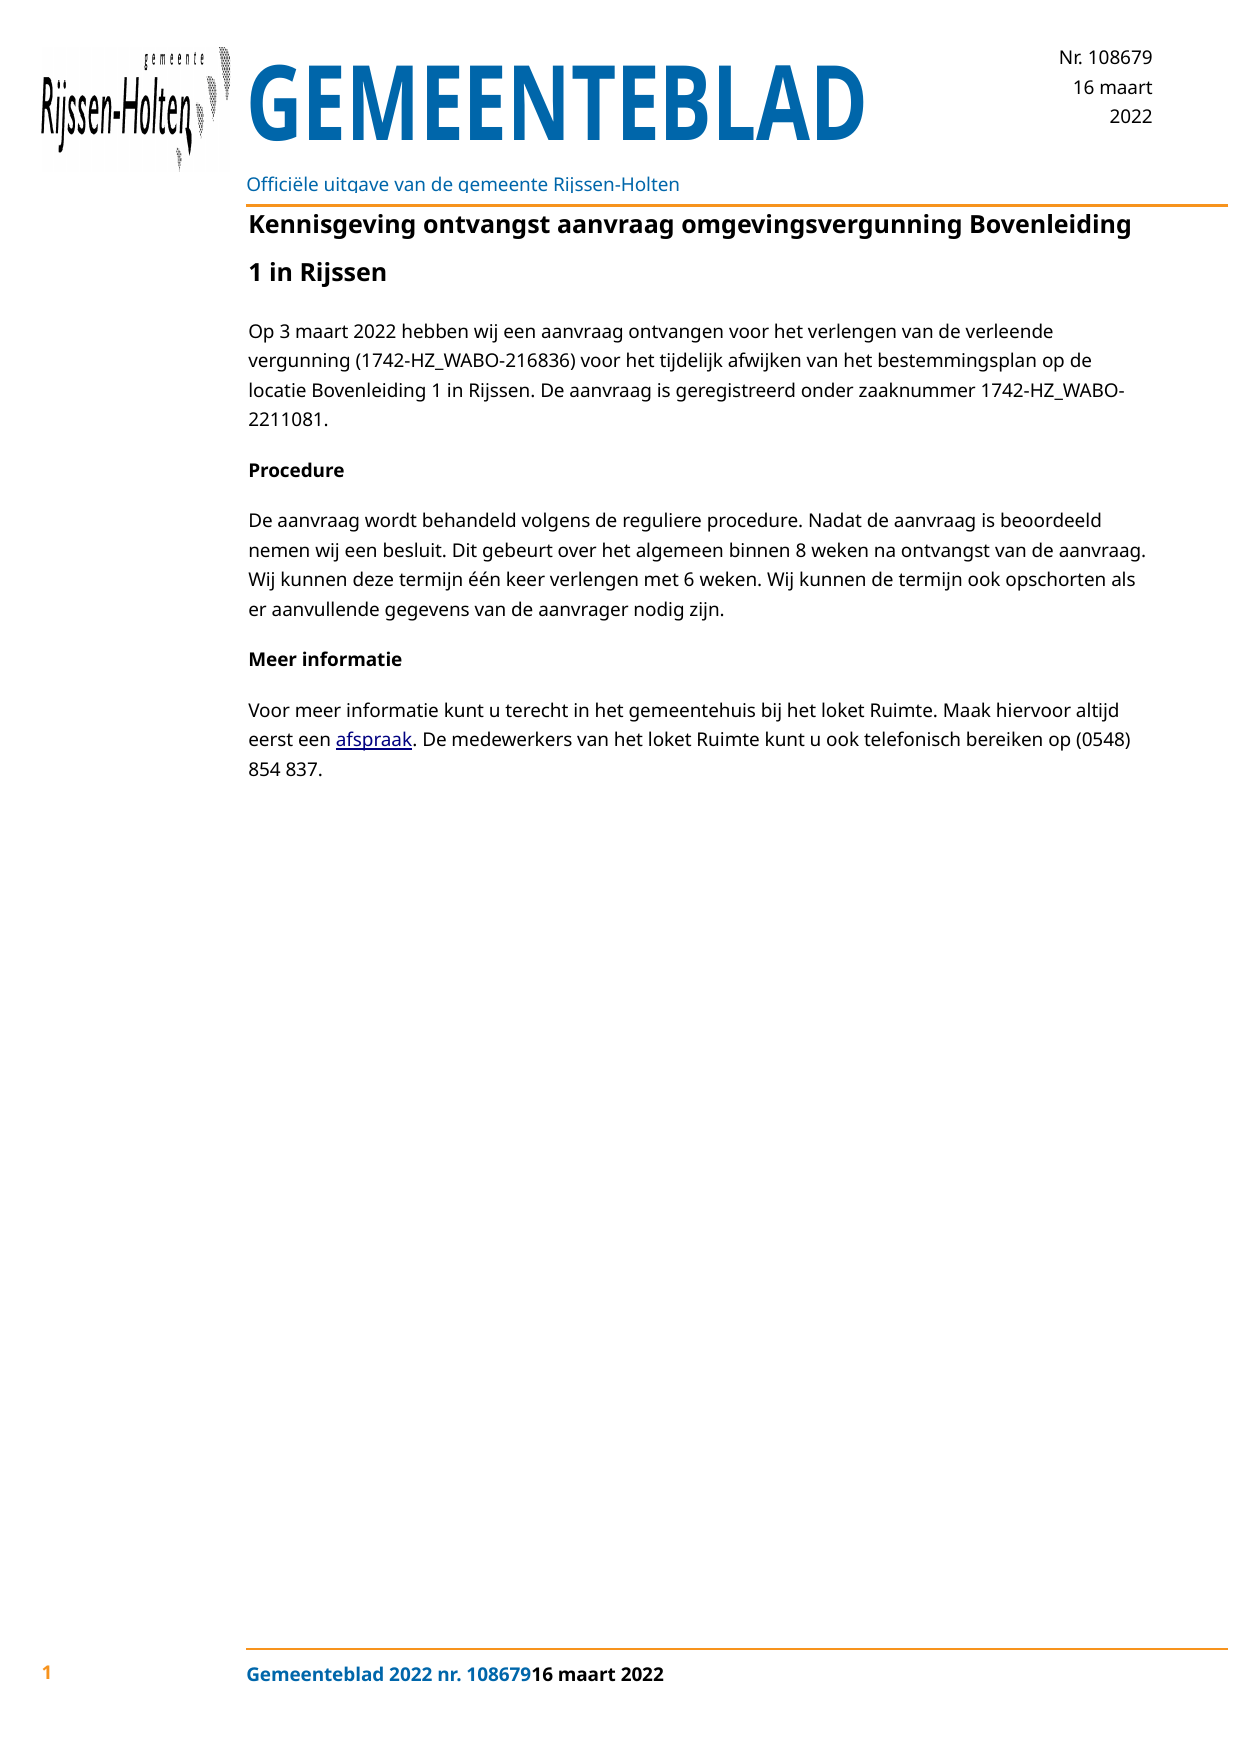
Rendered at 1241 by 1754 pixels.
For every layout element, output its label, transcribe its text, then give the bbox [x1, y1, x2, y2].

picture [41, 47, 231, 172]
text Voor meer informatie kunt u terecht in het gemeentehuis bij het loket Ruimte. Maak hiervoor altijd eerst een afspraak. De medewerkers van het loket Ruimte kunt u ook telefonisch bereiken op (0548) 854 837. [248, 697, 1152, 782]
text Kennisgeving ontvangst aanvraag omgevingsvergunning Bovenleiding 1 in Rijssen [248, 207, 1152, 288]
text Meer informatie [248, 647, 1152, 672]
text Procedure [248, 457, 1152, 483]
text Op 3 maart 2022 hebben wij een aanvraag ontvangen voor het verlengen van de verleende vergunning (1742-HZ_WABO-216836) voor het tijdelijk afwijken van het bestemmingsplan op de locatie Bovenleiding 1 in Rijssen. De aanvraag is geregistreerd onder zaaknummer 1742-HZ_WABO-2211081. [248, 318, 1152, 432]
text De aanvraag wordt behandeld volgens de reguliere procedure. Nadat de aanvraag is beoordeeld nemen wij een besluit. Dit gebeurt over het algemeen binnen 8 weken na ontvangst van de aanvraag. Wij kunnen deze termijn één keer verlengen met 6 weken. Wij kunnen de termijn ook opschorten als er aanvullende gegevens van de aanvrager nodig zijn. [248, 507, 1152, 622]
